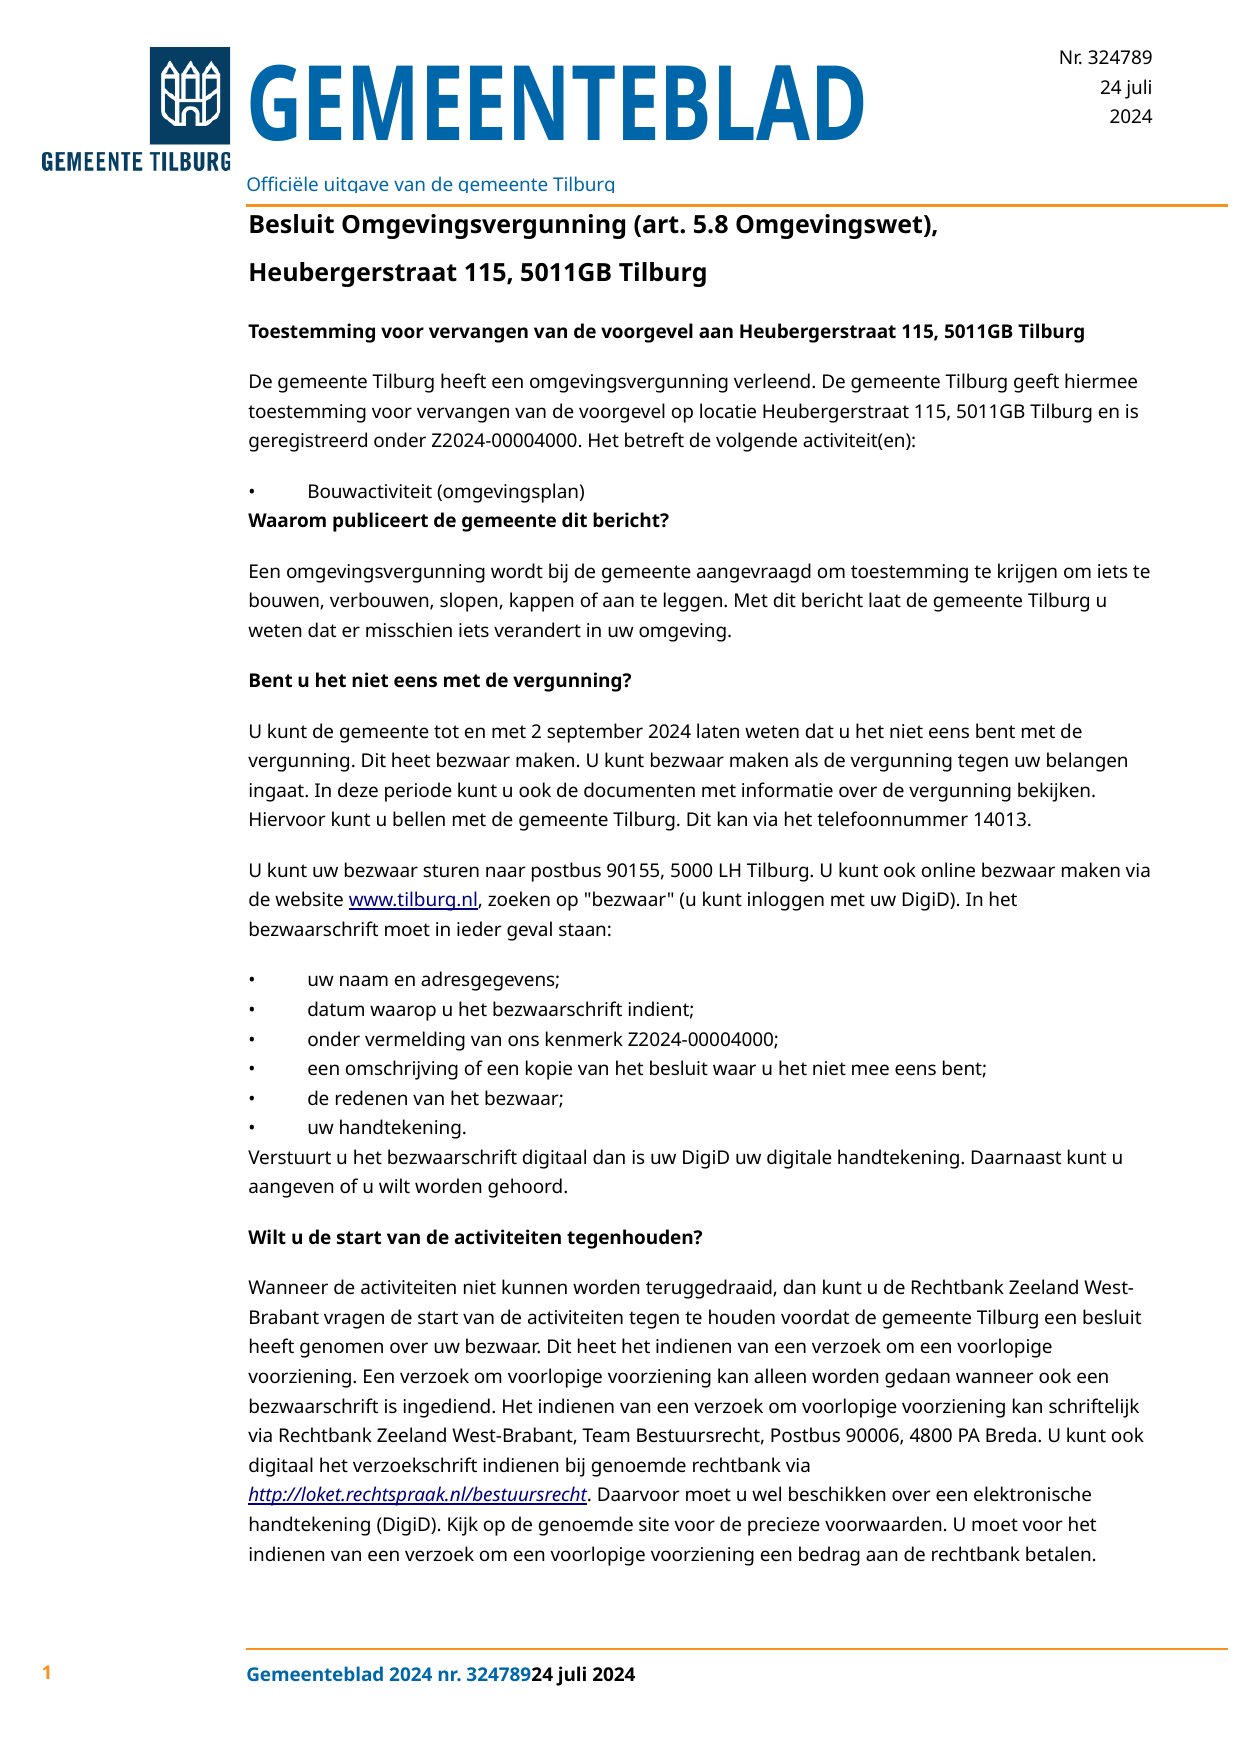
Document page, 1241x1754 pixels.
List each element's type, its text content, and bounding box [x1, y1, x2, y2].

text Bent u het niet eens met de vergunning? [248, 667, 1152, 693]
list datum waarop u het bezwaarschrift indient; [248, 996, 1152, 1022]
text Wilt u de start van de activiteiten tegenhouden? [248, 1224, 1152, 1250]
list Bouwactiviteit (omgevingsplan) [248, 478, 1152, 504]
text Waarom publiceert de gemeente dit bericht? [248, 507, 1152, 533]
text Een omgevingsvergunning wordt bij de gemeente aangevraagd om toestemming te krijgen om iets te bouwen, verbouwen, slopen, kappen of aan te leggen. Met dit bericht laat de gemeente Tilburg u weten dat er misschien iets verandert in uw omgeving. [248, 558, 1152, 643]
list onder vermelding van ons kenmerk Z2024-00004000; [248, 1026, 1152, 1052]
text Verstuurt u het bezwaarschrift digitaal dan is uw DigiD uw digitale handtekening. Daarnaast kunt u aangeven of u wilt worden gehoord. [248, 1144, 1152, 1199]
list een omschrijving of een kopie van het besluit waar u het niet mee eens bent; [248, 1055, 1152, 1081]
text Wanneer de activiteiten niet kunnen worden teruggedraaid, dan kunt u de Rechtbank Zeeland West-Brabant vragen de start van de activiteiten tegen te houden voordat de gemeente Tilburg een besluit heeft genomen over uw bezwaar. Dit heet het indienen van een verzoek om een voorlopige voorziening. Een verzoek om voorlopige voorziening kan alleen worden gedaan wanneer ook een bezwaarschrift is ingediend. Het indienen van een verzoek om voorlopige voorziening kan schriftelijk via Rechtbank Zeeland West-Brabant, Team Bestuursrecht, Postbus 90006, 4800 PA Breda. U kunt ook digitaal het verzoekschrift indienen bij genoemde rechtbank via http://loket.rechtspraak.nl/bestuursrecht. Daarvoor moet u wel beschikken over een elektronische handtekening (DigiD). Kijk op de genoemde site voor de precieze voorwaarden. U moet voor het indienen van een verzoek om een voorlopige voorziening een bedrag aan de rechtbank betalen. [248, 1274, 1152, 1567]
list uw naam en adresgegevens; [248, 967, 1152, 992]
list de redenen van het bezwaar; [248, 1085, 1152, 1111]
text U kunt uw bezwaar sturen naar postbus 90155, 5000 LH Tilburg. U kunt ook online bezwaar maken via de website www.tilburg.nl, zoeken op "bezwaar" (u kunt inloggen met uw DigiD). In het bezwaarschrift moet in ieder geval staan: [248, 857, 1152, 942]
picture [41, 47, 231, 172]
text U kunt de gemeente tot en met 2 september 2024 laten weten dat u het niet eens bent met de vergunning. Dit heet bezwaar maken. U kunt bezwaar maken als de vergunning tegen uw belangen ingaat. In deze periode kunt u ook de documenten met informatie over de vergunning bekijken. Hiervoor kunt u bellen met de gemeente Tilburg. Dit kan via het telefoonnummer 14013. [248, 718, 1152, 832]
text De gemeente Tilburg heeft een omgevingsvergunning verleend. De gemeente Tilburg geeft hiermee toestemming voor vervangen van de voorgevel op locatie Heubergerstraat 115, 5011GB Tilburg en is geregistreerd onder Z2024-00004000. Het betreft de volgende activiteit(en): [248, 368, 1152, 453]
list uw handtekening. [248, 1114, 1152, 1140]
text Toestemming voor vervangen van de voorgevel aan Heubergerstraat 115, 5011GB Tilburg [248, 318, 1152, 344]
text Besluit Omgevingsvergunning (art. 5.8 Omgevingswet), Heubergerstraat 115, 5011GB Tilburg [248, 207, 1152, 288]
